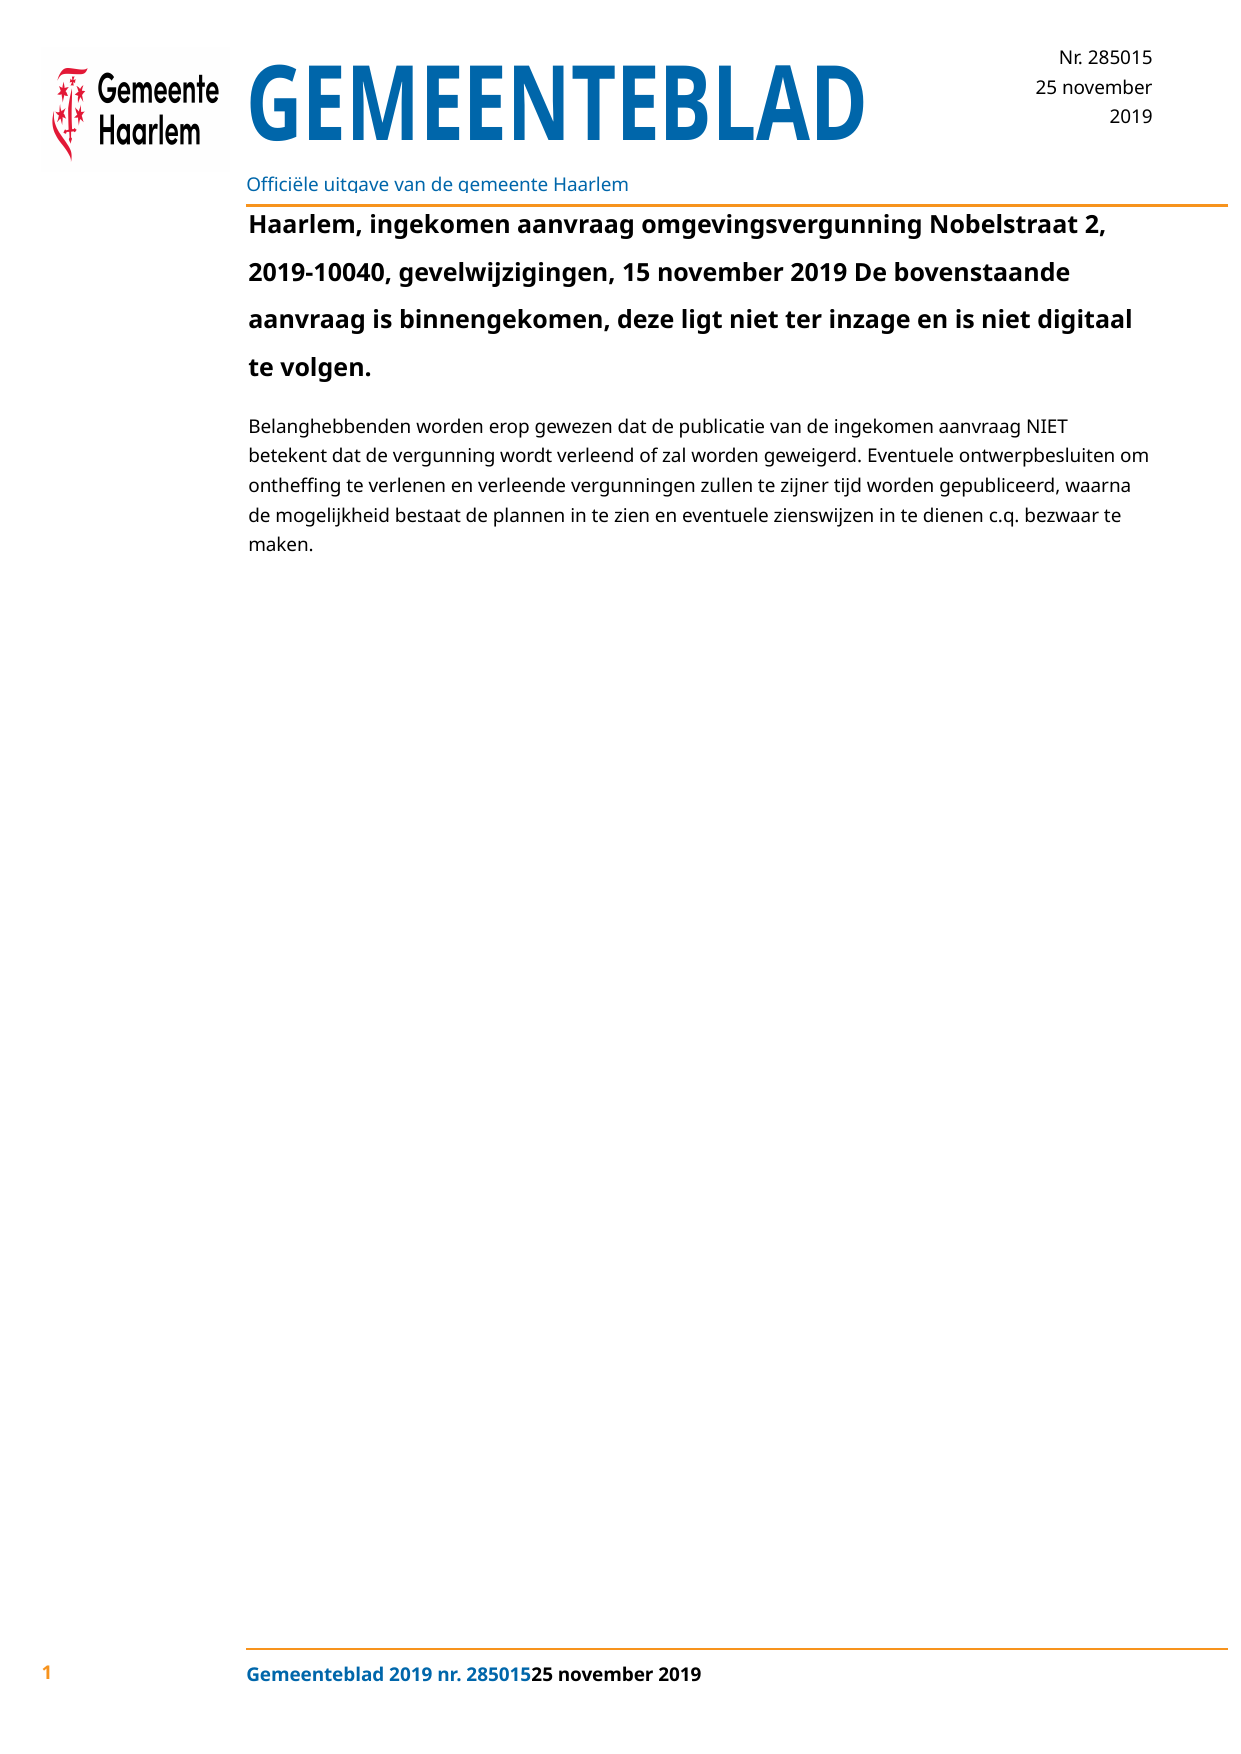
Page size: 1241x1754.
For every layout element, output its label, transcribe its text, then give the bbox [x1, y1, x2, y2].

text Haarlem, ingekomen aanvraag omgevingsvergunning Nobelstraat 2, 2019-10040, gevelwijzigingen, 15 november 2019 De bovenstaande aanvraag is binnengekomen, deze ligt niet ter inzage en is niet digitaal te volgen. [248, 207, 1152, 384]
text Belanghebbenden worden erop gewezen dat de publicatie van de ingekomen aanvraag NIET betekent dat de vergunning wordt verleend of zal worden geweigerd. Eventuele ontwerpbesluiten om ontheffing te verlenen en verleende vergunningen zullen te zijner tijd worden gepubliceerd, waarna de mogelijkheid bestaat de plannen in te zien en eventuele zienswijzen in te dienen c.q. bezwaar te maken. [248, 413, 1152, 557]
picture [41, 47, 231, 172]
